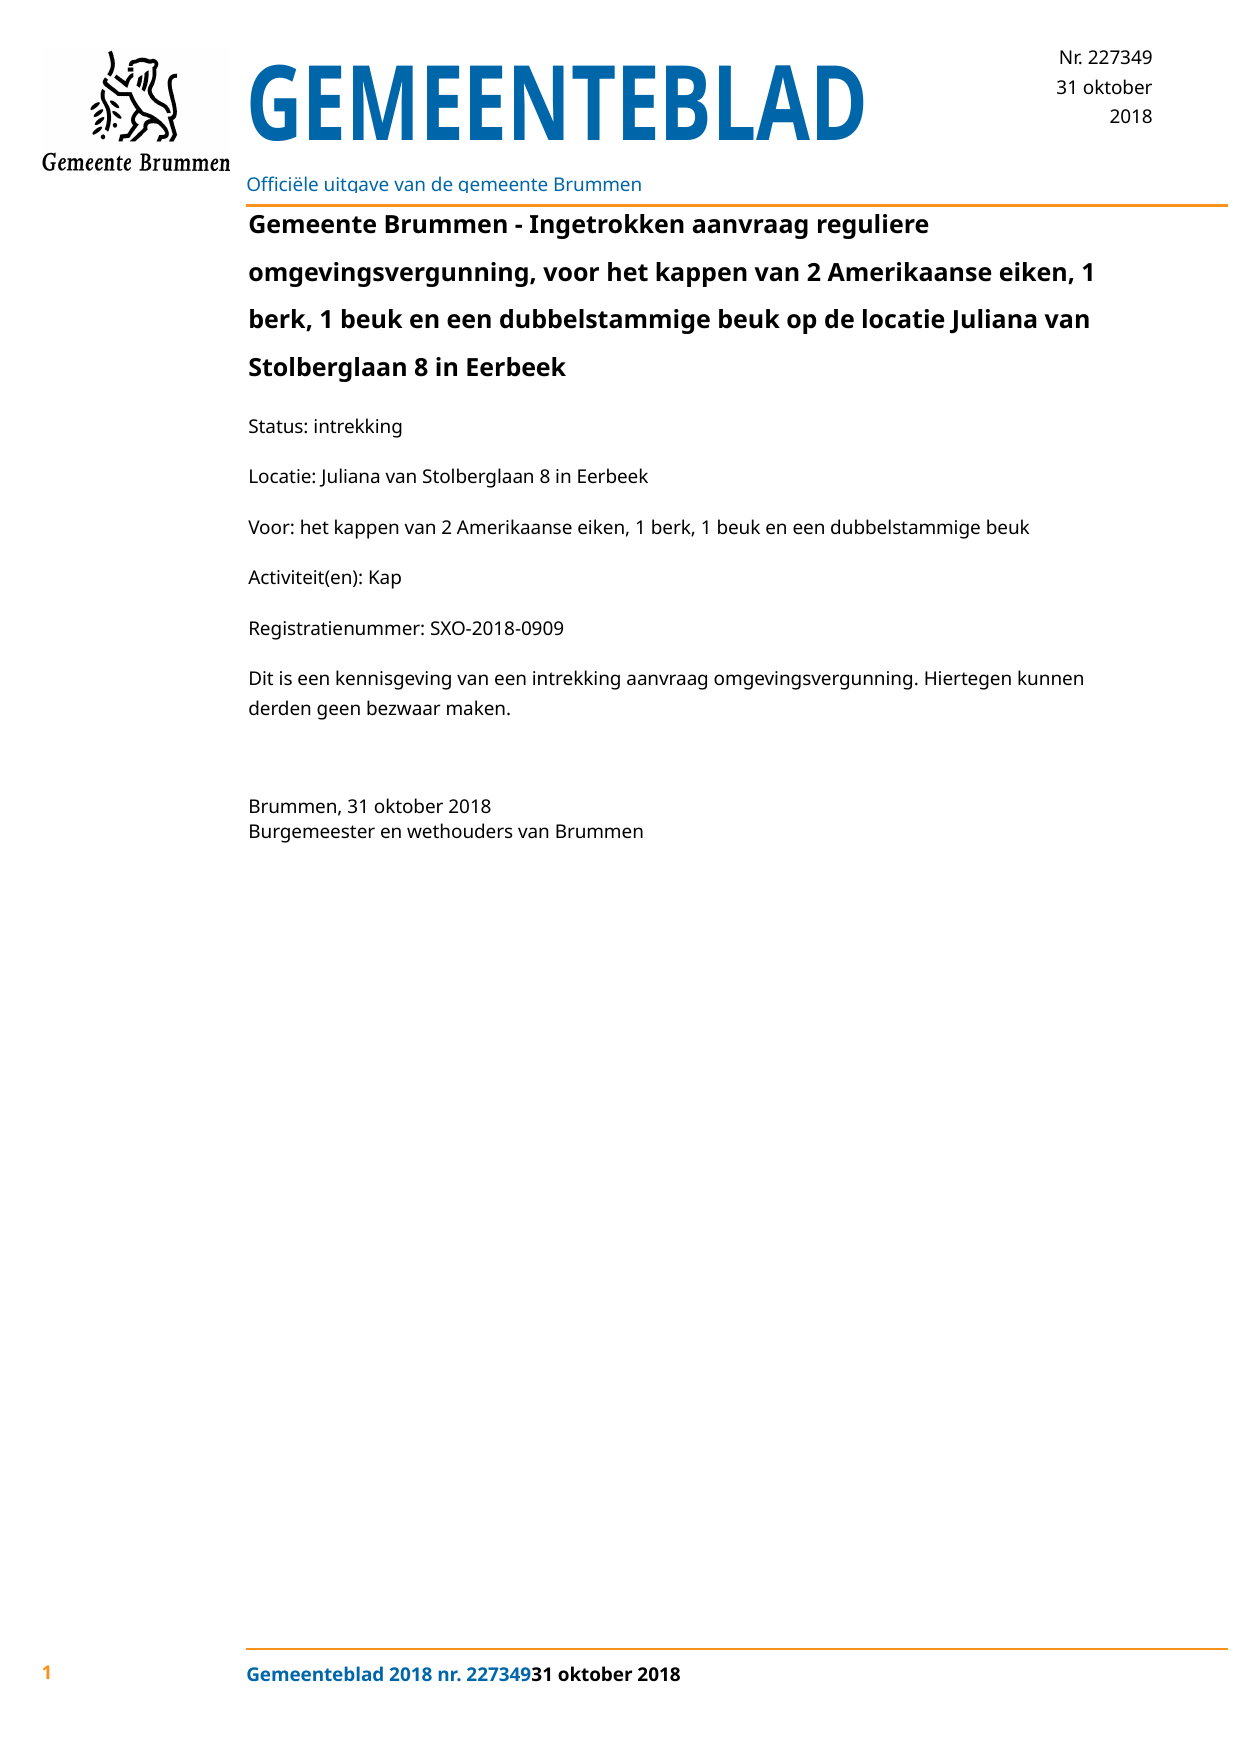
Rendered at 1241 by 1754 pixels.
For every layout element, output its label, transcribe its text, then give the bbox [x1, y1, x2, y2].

text Gemeente Brummen - Ingetrokken aanvraag reguliere omgevingsvergunning, voor het kappen van 2 Amerikaanse eiken, 1 berk, 1 beuk en een dubbelstammige beuk op de locatie Juliana van Stolberglaan 8 in Eerbeek [248, 207, 1152, 384]
text Burgemeester en wethouders van Brummen [248, 819, 1152, 844]
picture [41, 47, 231, 172]
text Locatie: Juliana van Stolberglaan 8 in Eerbeek [248, 463, 1152, 489]
text Dit is een kennisgeving van een intrekking aanvraag omgevingsvergunning. Hiertegen kunnen derden geen bezwaar maken. [248, 665, 1152, 721]
text Activiteit(en): Kap [248, 564, 1152, 590]
text Brummen, 31 oktober 2018 [248, 793, 1152, 819]
text Status: intrekking [248, 413, 1152, 439]
text Voor: het kappen van 2 Amerikaanse eiken, 1 berk, 1 beuk en een dubbelstammige beuk [248, 514, 1152, 540]
text Registratienummer: SXO-2018-0909 [248, 615, 1152, 641]
